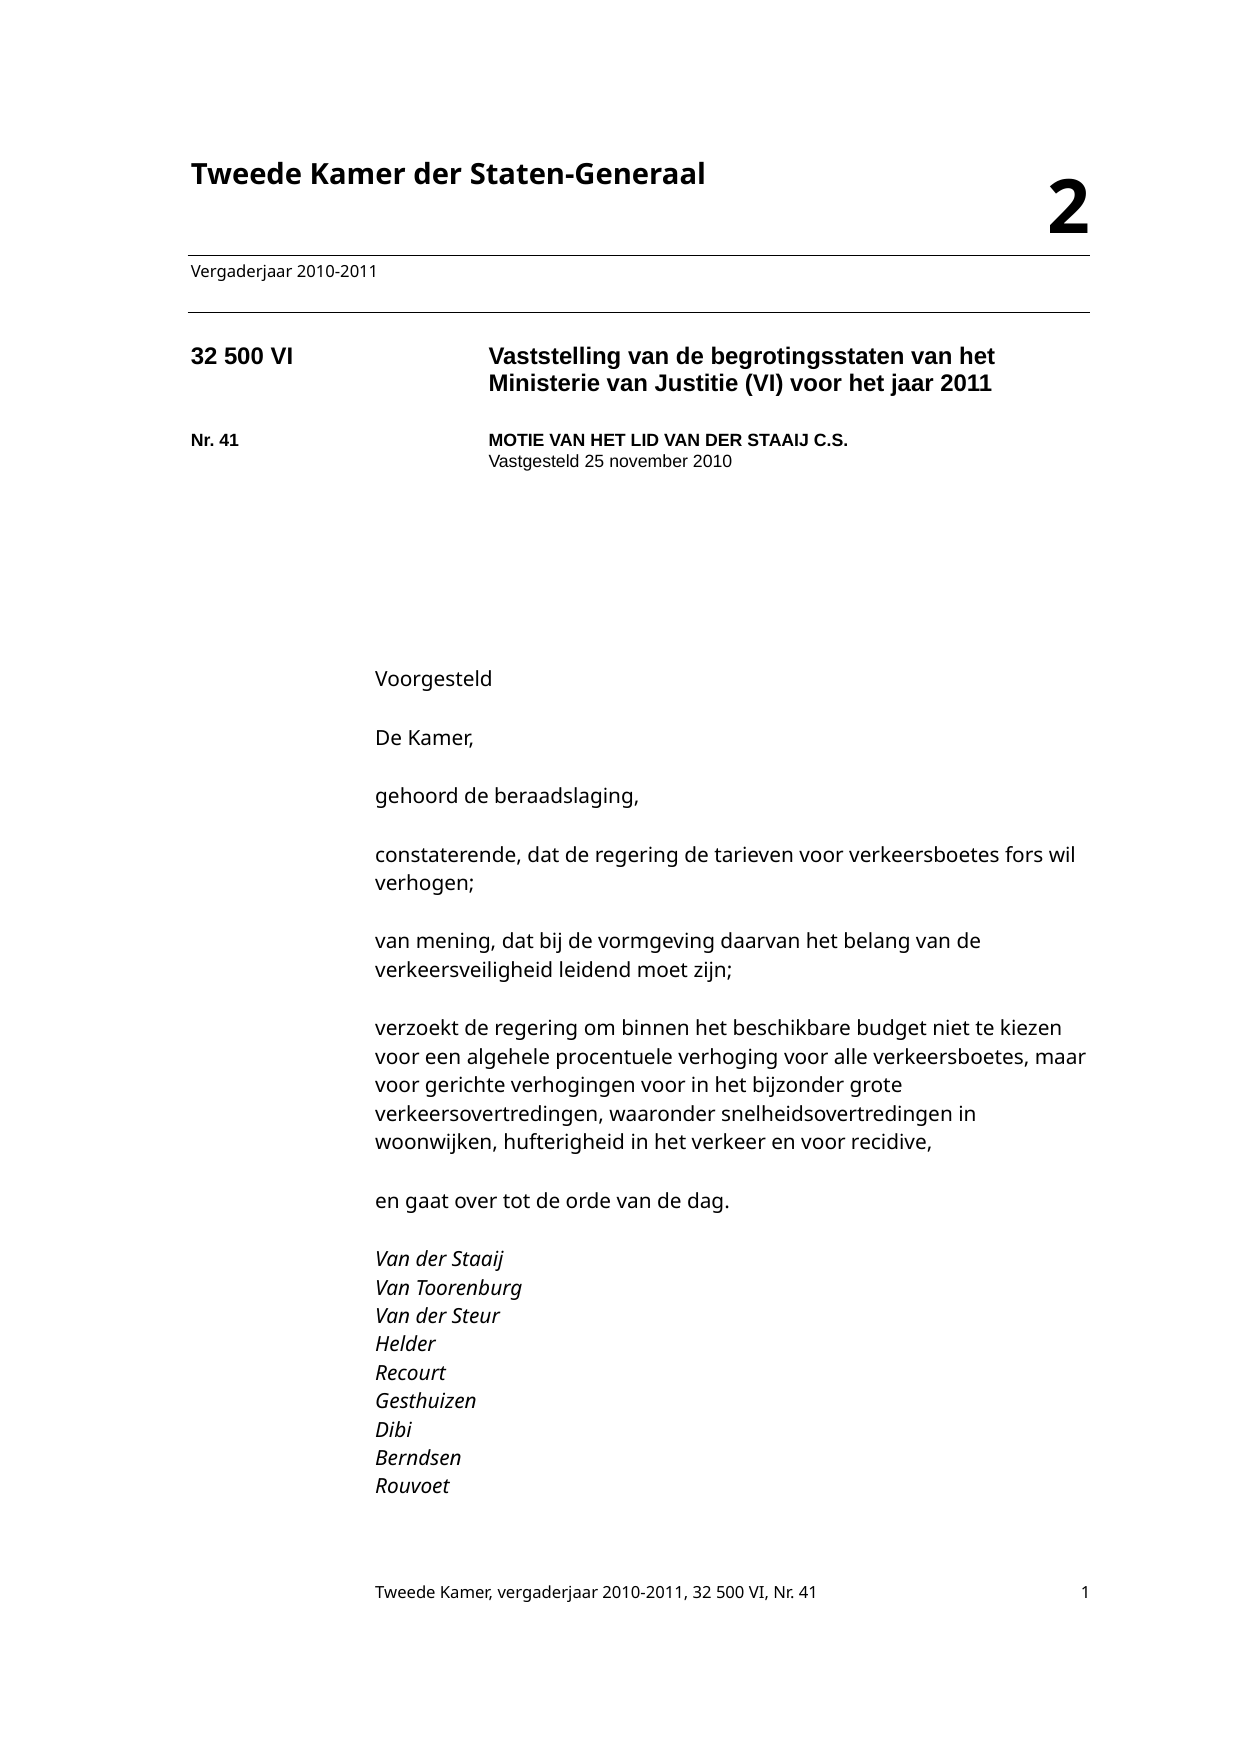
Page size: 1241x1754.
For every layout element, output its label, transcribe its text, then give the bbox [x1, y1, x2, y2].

text De Kamer, [375, 723, 1090, 751]
text Voorgesteld [375, 664, 1090, 693]
text Helder [375, 1329, 1090, 1358]
table_cell Vaststelling van de begrotingsstaten van het Ministerie van Justitie (VI) voor het jaar 2011 [485, 339, 1090, 427]
text Gesthuizen [375, 1386, 1090, 1415]
text constaterende, dat de regering de tarieven voor verkeersboetes fors wil verhogen; [375, 840, 1090, 897]
text van mening, dat bij de vormgeving daarvan het belang van de verkeersveiligheid leidend moet zijn; [375, 927, 1090, 983]
text Rouvoet [375, 1472, 1090, 1500]
text verzoekt de regering om binnen het beschikbare budget niet te kiezen voor een algehele procentuele verhoging voor alle verkeersboetes, maar voor gerichte verhogingen voor in het bijzonder grote verkeersovertredingen, waaronder snelheidsovertredingen in woonwijken, hufterigheid in het verkeer en voor recidive, [375, 1013, 1090, 1156]
table_cell Nr. 41 [188, 427, 485, 546]
text Berndsen [375, 1443, 1090, 1472]
text Van Toorenburg [375, 1273, 1090, 1301]
table_cell [485, 313, 1090, 339]
text Van der Staaij [375, 1244, 1090, 1273]
table_cell 32 500 VI [188, 339, 485, 427]
table_cell Vergaderjaar 2010-2011 [188, 256, 485, 312]
table_cell [485, 256, 1090, 312]
table_cell MOTIE VAN HET LID VAN DER STAAIJ C.S. Vastgesteld 25 november 2010 [485, 427, 1090, 546]
table_cell [188, 313, 485, 339]
table_header Tweede Kamer der Staten-Generaal [188, 150, 909, 255]
text Van der Steur [375, 1301, 1090, 1329]
text en gaat over tot de orde van de dag. [375, 1186, 1090, 1214]
text Recourt [375, 1358, 1090, 1386]
table_header 2 [910, 150, 1090, 255]
text gehoord de beraadslaging, [375, 781, 1090, 810]
text Dibi [375, 1415, 1090, 1443]
